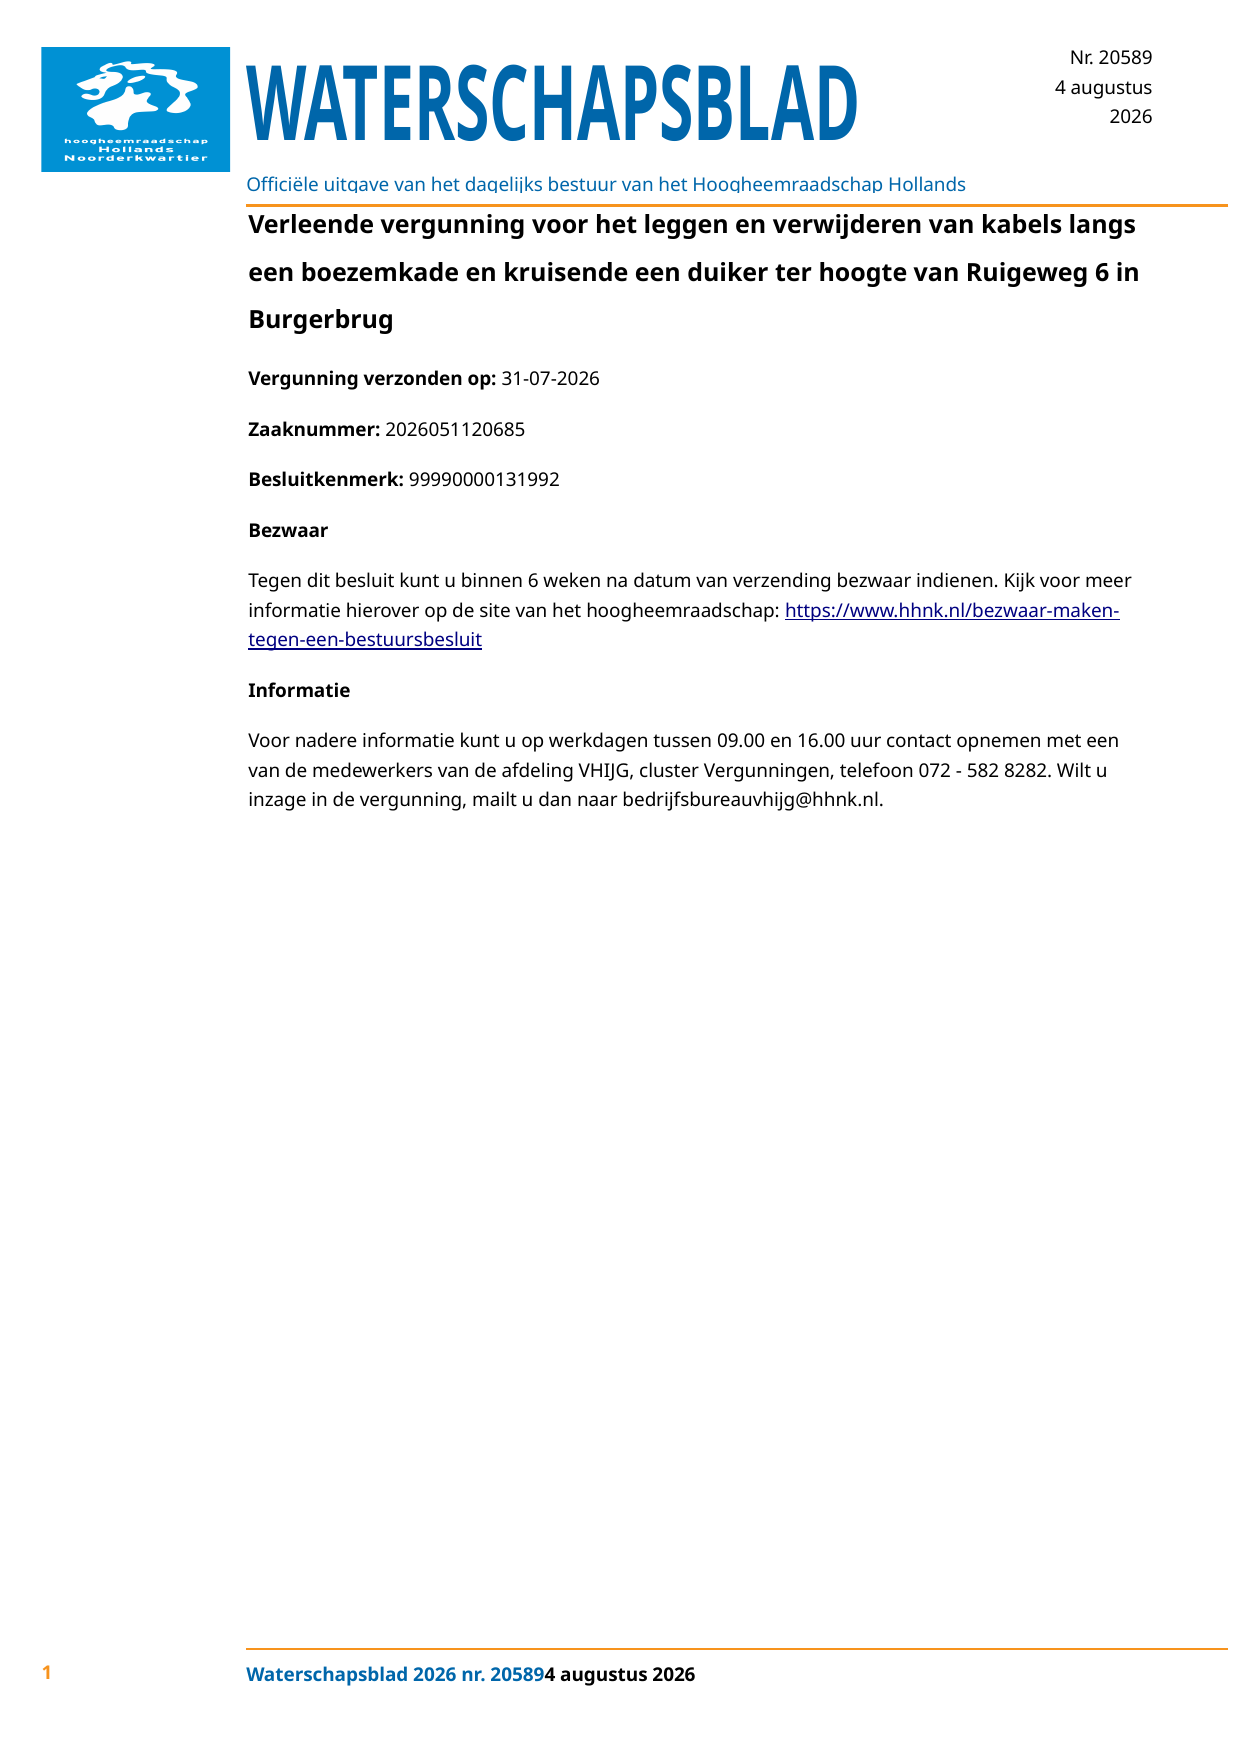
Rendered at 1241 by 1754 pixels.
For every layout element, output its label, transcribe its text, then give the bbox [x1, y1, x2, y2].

text Bezwaar [248, 517, 1152, 542]
text Zaaknummer: 2026051120685 [248, 416, 1152, 442]
picture [78, 64, 122, 99]
picture [88, 87, 157, 130]
picture [129, 76, 144, 82]
picture [118, 62, 197, 112]
text Verleende vergunning voor het leggen en verwijderen van kabels langs een boezemkade en kruisende een duiker ter hoogte van Ruigeweg 6 in Burgerbrug [248, 207, 1152, 336]
text Vergunning verzonden op: 31-07-2026 [248, 366, 1152, 391]
text Tegen dit besluit kunt u binnen 6 weken na datum van verzending bezwaar indienen. Kijk voor meer informatie hierover op de site van het hoogheemraadschap: https://www.hhnk.nl/bezwaar-maken-tegen-een-bestuursbesluit [248, 567, 1152, 652]
text Besluitkenmerk: 99990000131992 [248, 466, 1152, 492]
text Informatie [248, 677, 1152, 702]
text Voor nadere informatie kunt u op werkdagen tussen 09.00 en 16.00 uur contact opnemen met een van de medewerkers van de afdeling VHIJG, cluster Vergunningen, telefoon 072 - 582 8282. Wilt u inzage in de vergunning, mailt u dan naar bedrijfsbureauvhijg@hhnk.nl. [248, 727, 1152, 812]
